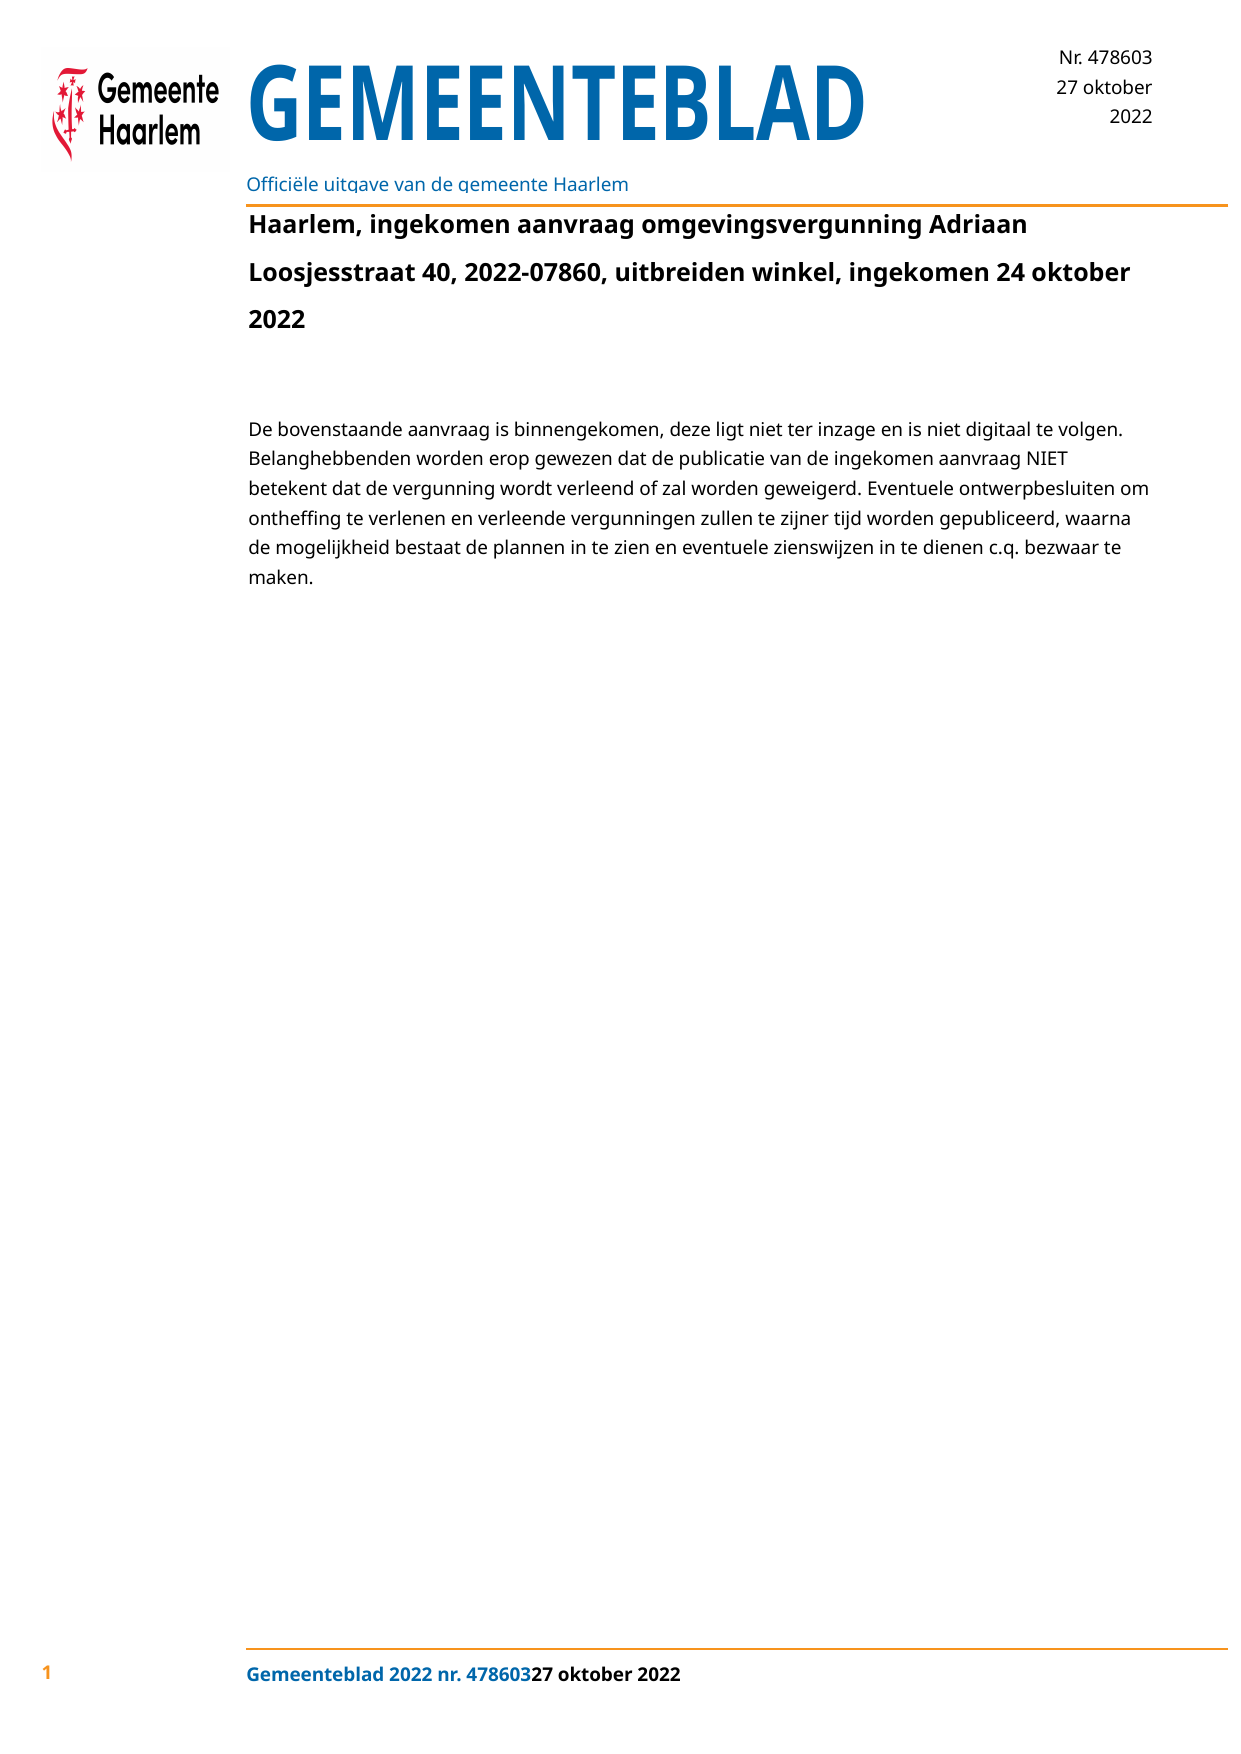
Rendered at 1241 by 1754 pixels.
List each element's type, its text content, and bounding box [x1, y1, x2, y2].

picture [41, 47, 231, 172]
text Haarlem, ingekomen aanvraag omgevingsvergunning Adriaan Loosjesstraat 40, 2022-07860, uitbreiden winkel, ingekomen 24 oktober 2022 [248, 207, 1152, 336]
text De bovenstaande aanvraag is binnengekomen, deze ligt niet ter inzage en is niet digitaal te volgen. Belanghebbenden worden erop gewezen dat de publicatie van de ingekomen aanvraag NIET betekent dat de vergunning wordt verleend of zal worden geweigerd. Eventuele ontwerpbesluiten om ontheffing te verlenen en verleende vergunningen zullen te zijner tijd worden gepubliceerd, waarna de mogelijkheid bestaat de plannen in te zien en eventuele zienswijzen in te dienen c.q. bezwaar te maken. [248, 416, 1152, 589]
